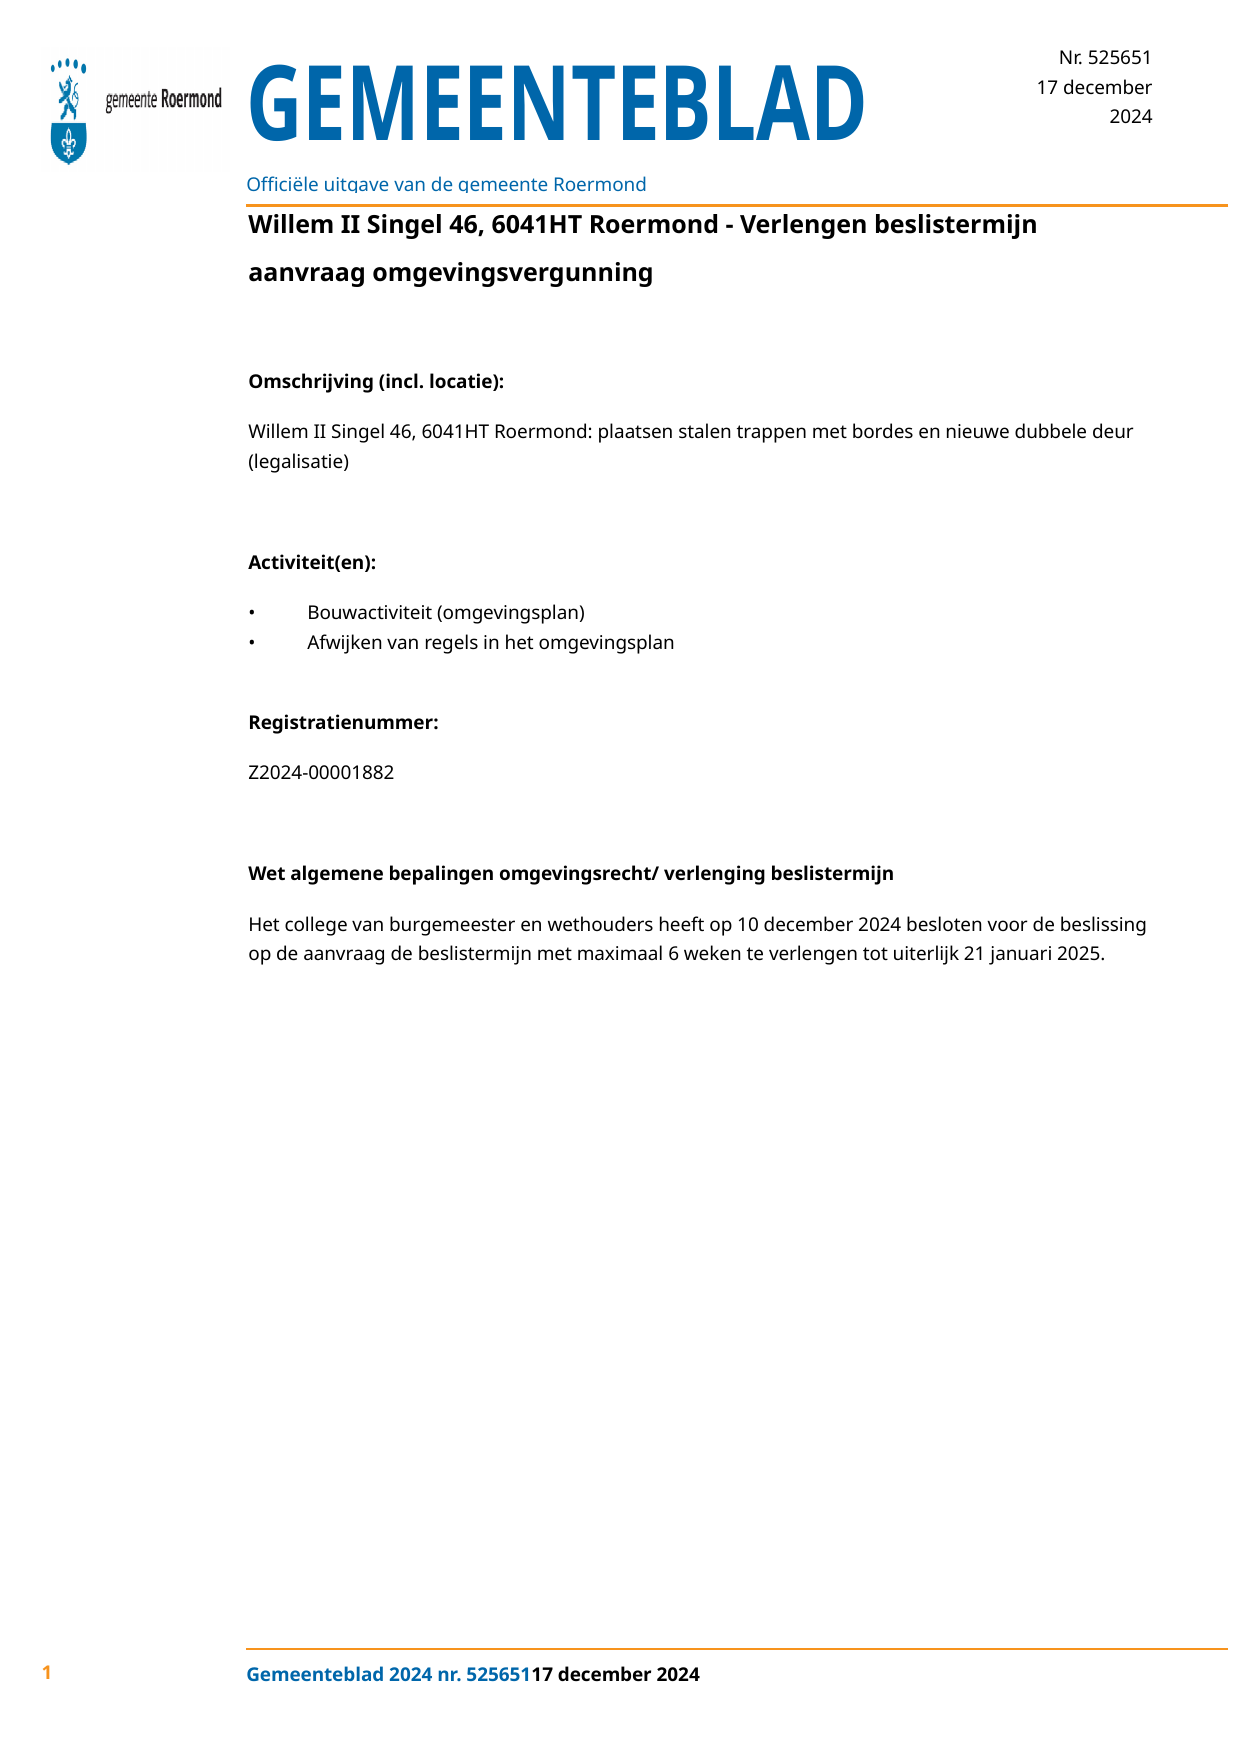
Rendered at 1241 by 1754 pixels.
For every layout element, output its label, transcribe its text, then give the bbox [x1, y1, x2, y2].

text Willem II Singel 46, 6041HT Roermond - Verlengen beslistermijn aanvraag omgevingsvergunning [248, 207, 1152, 288]
list Afwijken van regels in het omgevingsplan [248, 629, 1152, 655]
text Registratienummer: [248, 709, 1152, 735]
text Omschrijving (incl. locatie): [248, 368, 1152, 394]
list Bouwactiviteit (omgevingsplan) [248, 599, 1152, 625]
picture [41, 47, 231, 172]
text Het college van burgemeester en wethouders heeft op 10 december 2024 besloten voor de beslissing op de aanvraag de beslistermijn met maximaal 6 weken te verlengen tot uiterlijk 21 januari 2025. [248, 911, 1152, 966]
text Willem II Singel 46, 6041HT Roermond: plaatsen stalen trappen met bordes en nieuwe dubbele deur (legalisatie) [248, 419, 1152, 474]
text Activiteit(en): [248, 549, 1152, 575]
text Wet algemene bepalingen omgevingsrecht/ verlenging beslistermijn [248, 860, 1152, 886]
text Z2024-00001882 [248, 759, 1152, 785]
